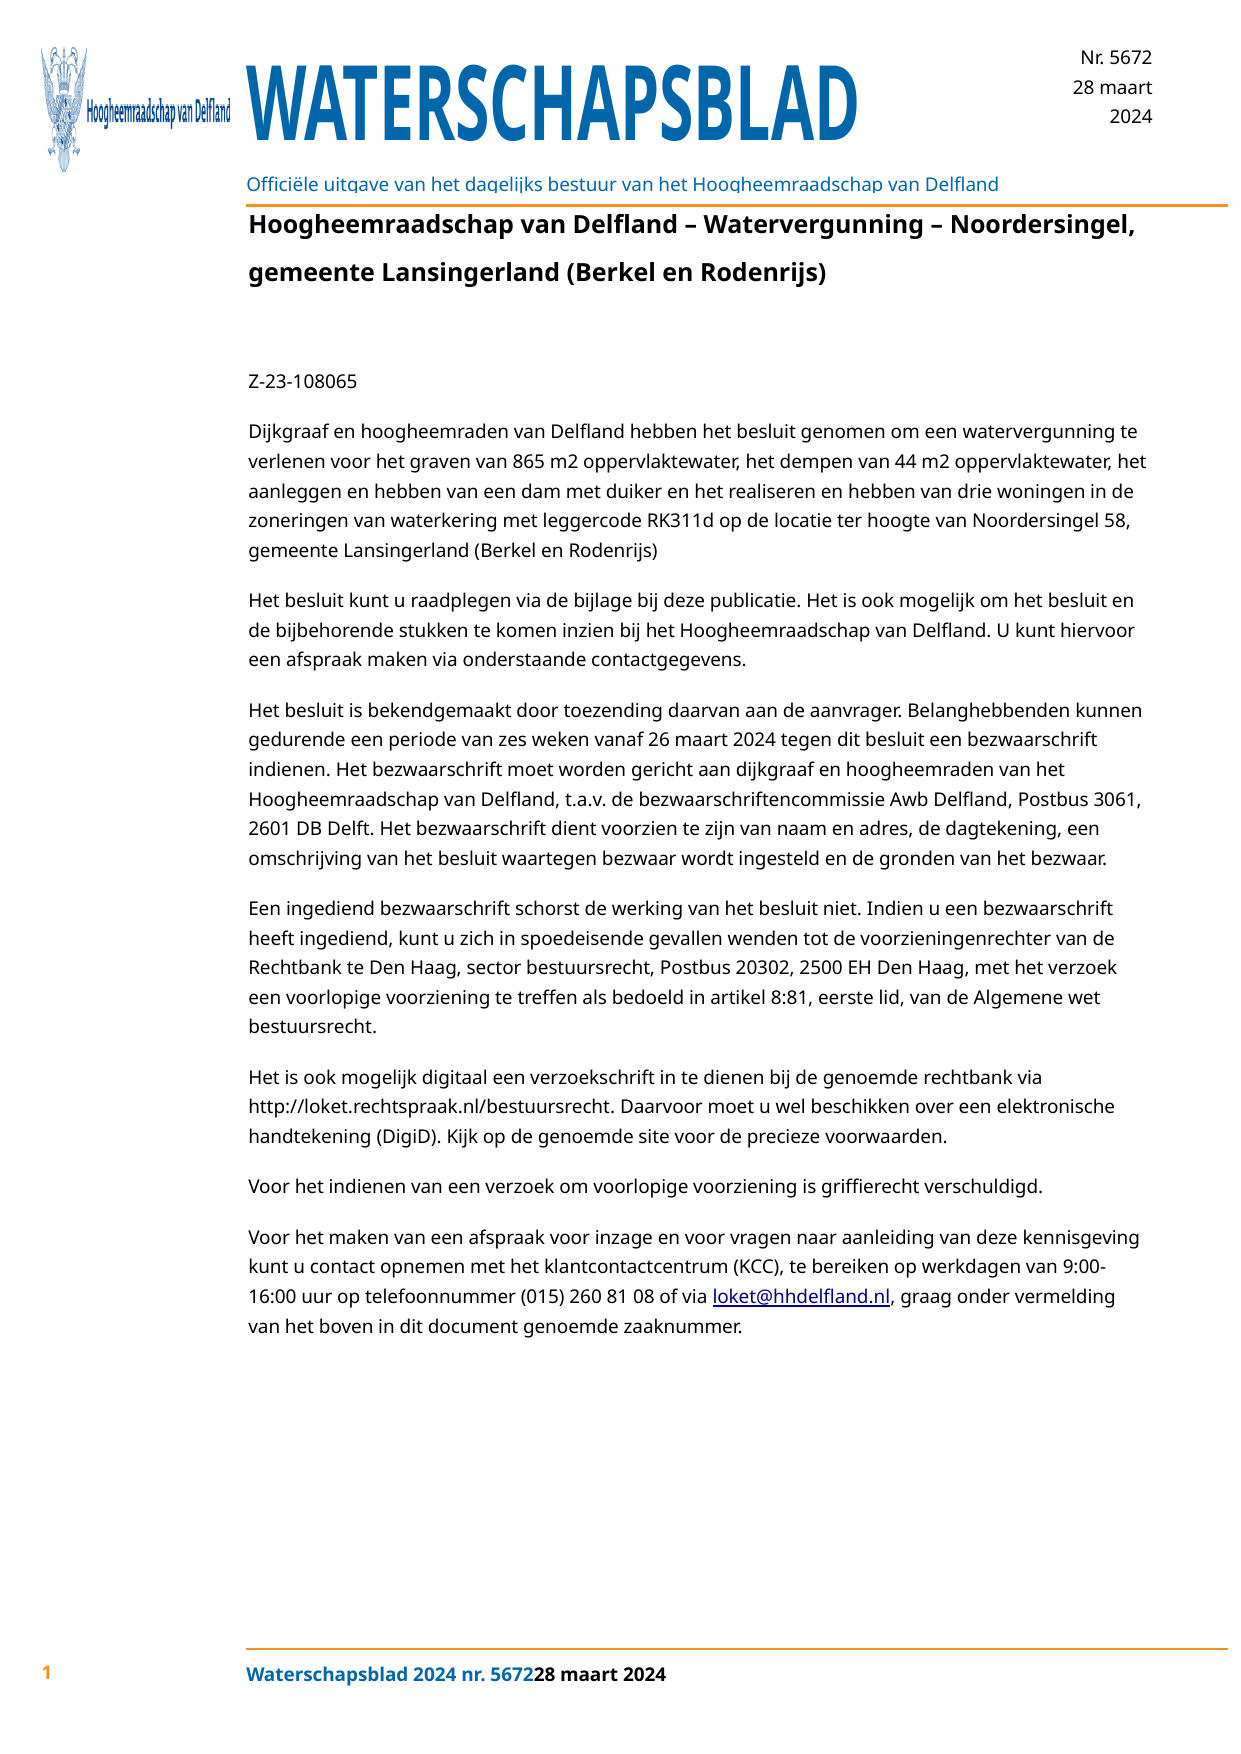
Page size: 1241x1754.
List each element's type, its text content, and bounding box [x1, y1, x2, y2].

text Een ingediend bezwaarschrift schorst de werking van het besluit niet. Indien u een bezwaarschrift heeft ingediend, kunt u zich in spoedeisende gevallen wenden tot de voorzieningenrechter van de Rechtbank te Den Haag, sector bestuursrecht, Postbus 20302, 2500 EH Den Haag, met het verzoek een voorlopige voorziening te treffen als bedoeld in artikel 8:81, eerste lid, van de Algemene wet bestuursrecht. [248, 895, 1152, 1039]
text Voor het indienen van een verzoek om voorlopige voorziening is griffierecht verschuldigd. [248, 1174, 1152, 1199]
text Het besluit kunt u raadplegen via de bijlage bij deze publicatie. Het is ook mogelijk om het besluit en de bijbehorende stukken te komen inzien bij het Hoogheemraadschap van Delfland. U kunt hiervoor een afspraak maken via onderstaande contactgegevens. [248, 587, 1152, 672]
text Dijkgraaf en hoogheemraden van Delfland hebben het besluit genomen om een watervergunning te verlenen voor het graven van 865 m2 oppervlaktewater, het dempen van 44 m2 oppervlaktewater, het aanleggen en hebben van een dam met duiker en het realiseren en hebben van drie woningen in de zoneringen van waterkering met leggercode RK311d op de locatie ter hoogte van Noordersingel 58, gemeente Lansingerland (Berkel en Rodenrijs) [248, 419, 1152, 563]
text Het is ook mogelijk digitaal een verzoekschrift in te dienen bij de genoemde rechtbank via http://loket.rechtspraak.nl/bestuursrecht. Daarvoor moet u wel beschikken over een elektronische handtekening (DigiD). Kijk op de genoemde site voor de precieze voorwaarden. [248, 1064, 1152, 1149]
text Z-23-108065 [248, 368, 1152, 394]
text Voor het maken van een afspraak voor inzage en voor vragen naar aanleiding van deze kennisgeving kunt u contact opnemen met het klantcontactcentrum (KCC), te bereiken op werkdagen van 9:00-16:00 uur op telefoonnummer (015) 260 81 08 of via loket@hhdelfland.nl, graag onder vermelding van het boven in dit document genoemde zaaknummer. [248, 1224, 1152, 1339]
text Het besluit is bekendgemaakt door toezending daarvan aan de aanvrager. Belanghebbenden kunnen gedurende een periode van zes weken vanaf 26 maart 2024 tegen dit besluit een bezwaarschrift indienen. Het bezwaarschrift moet worden gericht aan dijkgraaf en hoogheemraden van het Hoogheemraadschap van Delfland, t.a.v. de bezwaarschriftencommissie Awb Delfland, Postbus 3061, 2601 DB Delft. Het bezwaarschrift dient voorzien te zijn van naam en adres, de dagtekening, een omschrijving van het besluit waartegen bezwaar wordt ingesteld en de gronden van het bezwaar. [248, 697, 1152, 871]
text Hoogheemraadschap van Delfland – Watervergunning – Noordersingel, gemeente Lansingerland (Berkel en Rodenrijs) [248, 207, 1152, 288]
picture [41, 47, 231, 172]
